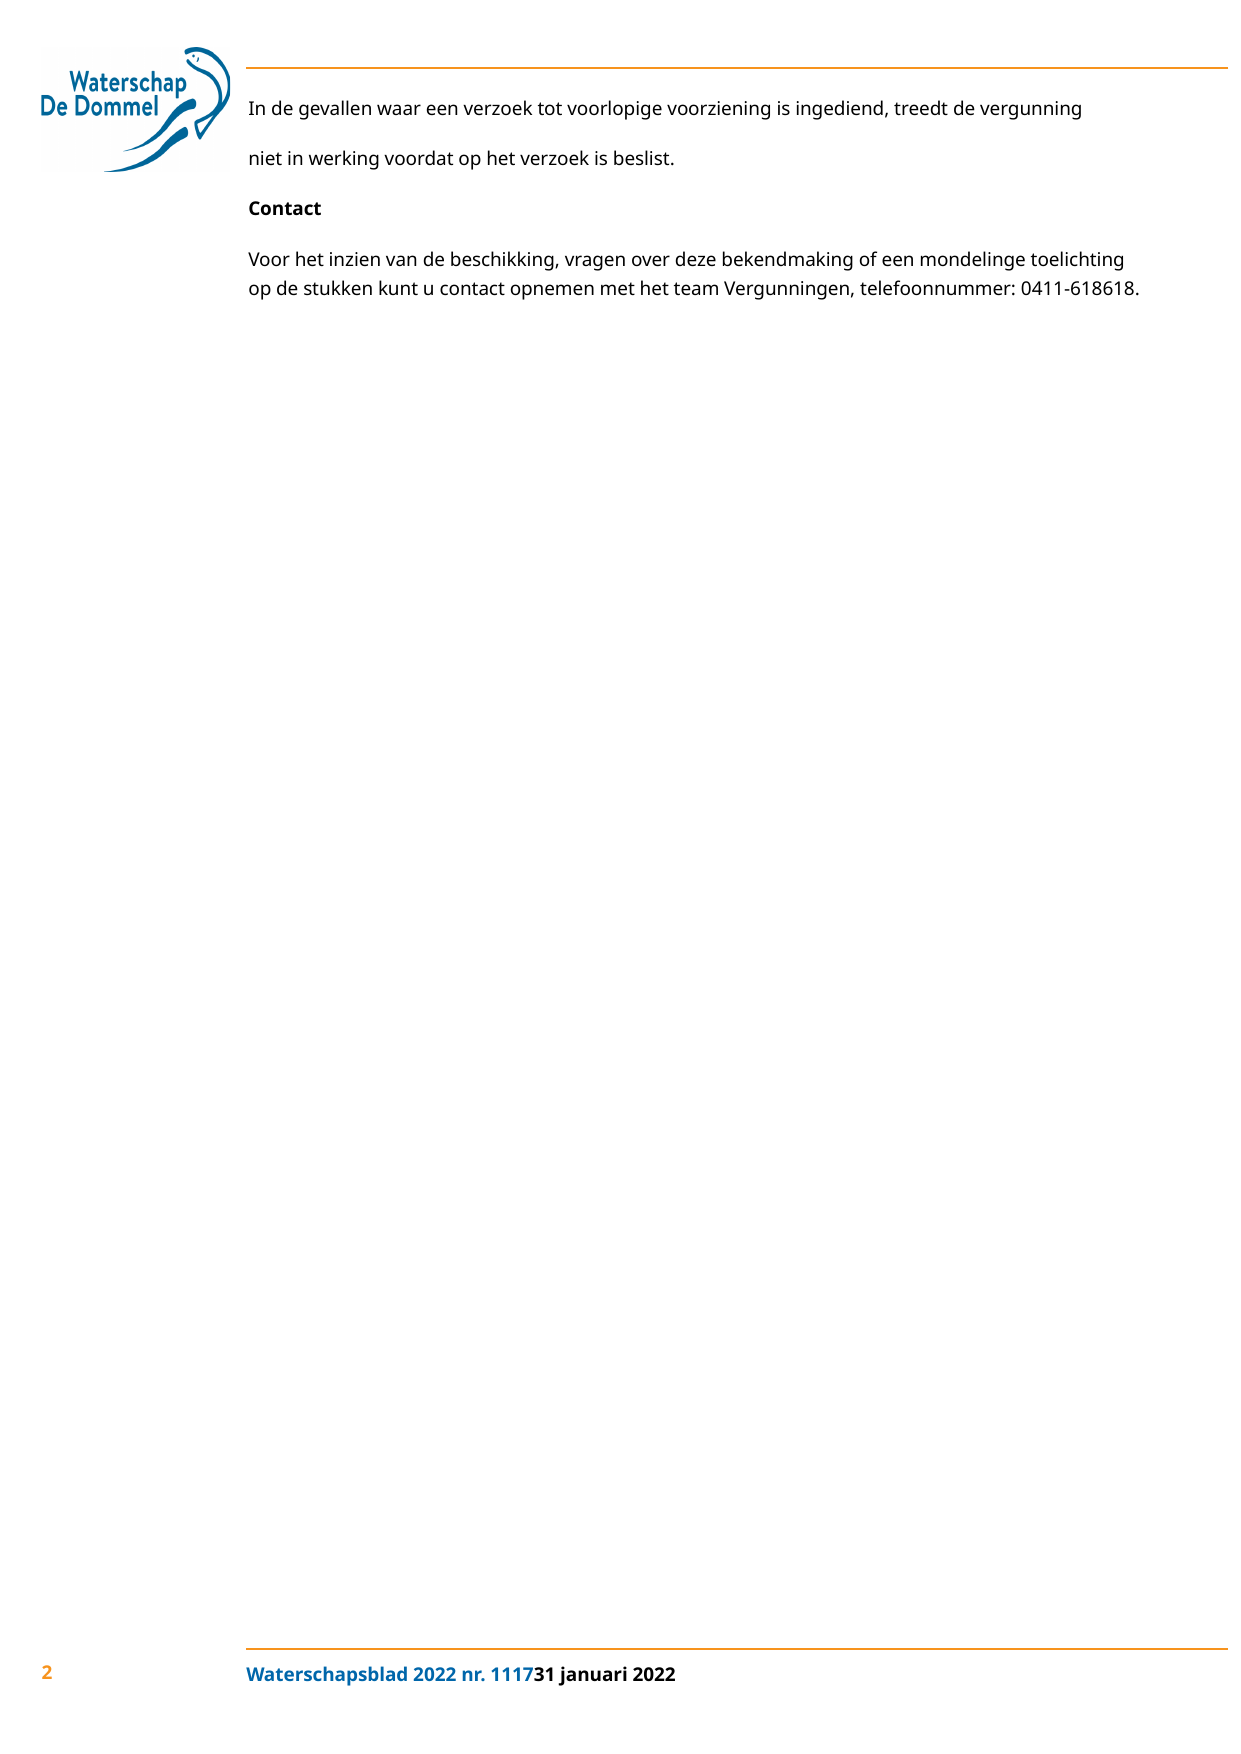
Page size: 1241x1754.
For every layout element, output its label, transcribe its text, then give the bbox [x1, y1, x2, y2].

picture [45, 99, 51, 111]
text Voor het inzien van de beschikking, vragen over deze bekendmaking of een mondelinge toelichting op de stukken kunt u contact opnemen met het team Vergunningen, telefoonnummer: 0411-618618. [248, 246, 1152, 301]
picture [204, 47, 231, 76]
text In de gevallen waar een verzoek tot voorlopige voorziening is ingediend, treedt de vergunning [248, 95, 1152, 121]
picture [198, 118, 210, 131]
text Contact [248, 196, 1152, 221]
picture [41, 47, 231, 172]
text niet in werking voordat op het verzoek is beslist. [248, 145, 1152, 171]
